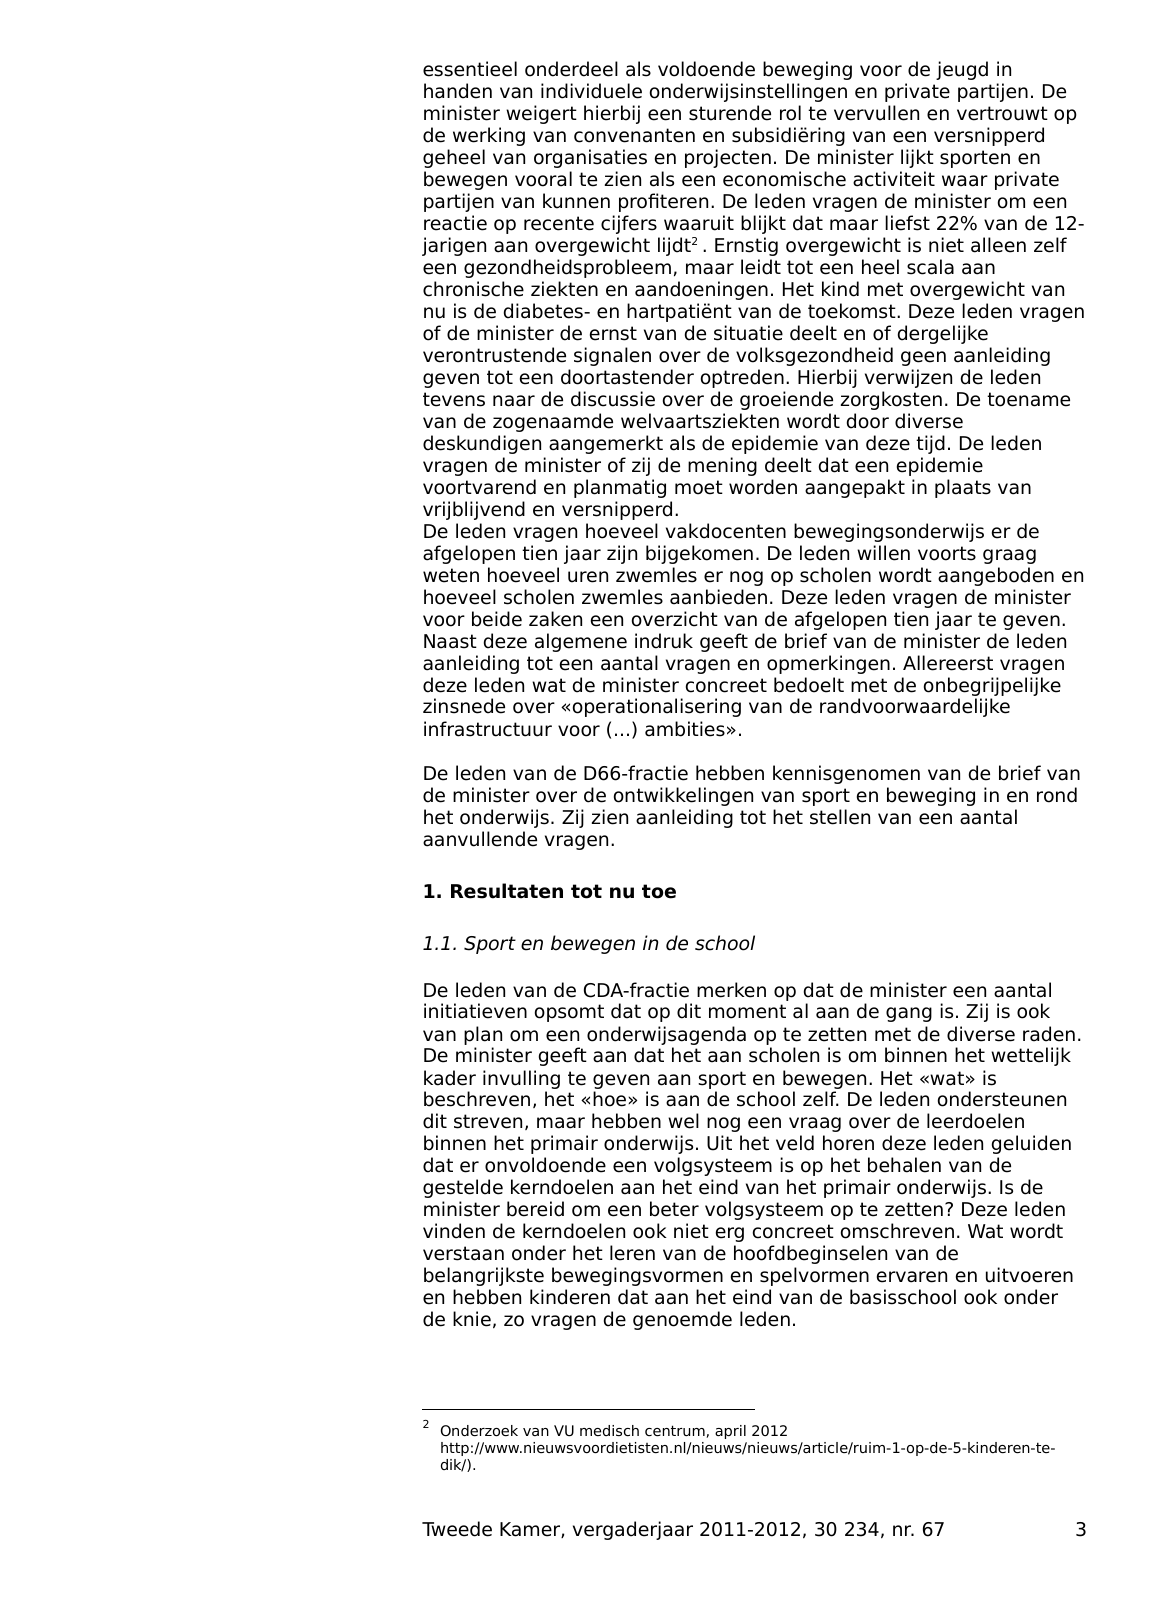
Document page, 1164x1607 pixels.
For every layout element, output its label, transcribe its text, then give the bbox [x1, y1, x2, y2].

text De leden van de CDA-fractie merken op dat de minister een aantal initiatieven opsomt dat op dit moment al aan de gang is. Zij is ook van plan om een onderwijsagenda op te zetten met de diverse raden. De minister geeft aan dat het aan scholen is om binnen het wettelijk kader invulling te geven aan sport en bewegen. Het «wat» is beschreven, het «hoe» is aan de school zelf. De leden ondersteunen dit streven, maar hebben wel nog een vraag over de leerdoelen binnen het primair onderwijs. Uit het veld horen deze leden geluiden dat er onvoldoende een volgsysteem is op het behalen van de gestelde kerndoelen aan het eind van het primair onderwijs. Is de minister bereid om een beter volgsysteem op te zetten? Deze leden vinden de kerndoelen ook niet erg concreet omschreven. Wat wordt verstaan onder het leren van de hoofdbeginselen van de belangrijkste bewegingsvormen en spelvormen ervaren en uitvoeren en hebben kinderen dat aan het eind van de basisschool ook onder de knie, zo vragen de genoemde leden. [422, 979, 1087, 1331]
subtitle 1. Resultaten tot nu toe [422, 881, 1087, 902]
text De leden van de D66-fractie hebben kennisgenomen van de brief van de minister over de ontwikkelingen van sport en beweging in en rond het onderwijs. Zij zien aanleiding tot het stellen van een aantal aanvullende vragen. [422, 763, 1087, 851]
text De leden vragen hoeveel vakdocenten bewegingsonderwijs er de afgelopen tien jaar zijn bijgekomen. De leden willen voorts graag weten hoeveel uren zwemles er nog op scholen wordt aangeboden en hoeveel scholen zwemles aanbieden. Deze leden vragen de minister voor beide zaken een overzicht van de afgelopen tien jaar te geven. [422, 521, 1087, 631]
subtitle 1.1. Sport en bewegen in de school [422, 932, 1087, 954]
text Onderzoek van VU medisch centrum, april 2012 http://www.nieuwsvoordietisten.nl/nieuws/nieuws/article/ruim-1-op-de-5-kinderen-te-dik/). [422, 1418, 1087, 1474]
text Naast deze algemene indruk geeft de brief van de minister de leden aanleiding tot een aantal vragen en opmerkingen. Allereerst vragen deze leden wat de minister concreet bedoelt met de onbegrijpelijke zinsnede over «operationalisering van de randvoorwaardelijke infrastructuur voor (...) ambities». [422, 631, 1087, 740]
text essentieel onderdeel als voldoende beweging voor de jeugd in handen van individuele onderwijsinstellingen en private partijen. De minister weigert hierbij een sturende rol te vervullen en vertrouwt op de werking van convenanten en subsidiëring van een versnipperd geheel van organisaties en projecten. De minister lijkt sporten en bewegen vooral te zien als een economische activiteit waar private partijen van kunnen profiteren. De leden vragen de minister om een reactie op recente cijfers waaruit blijkt dat maar liefst 22% van de 12-jarigen aan overgewicht lijdt. Ernstig overgewicht is niet alleen zelf een gezondheidsprobleem, maar leidt tot een heel scala aan chronische ziekten en aandoeningen. Het kind met overgewicht van nu is de diabetes- en hartpatiënt van de toekomst. Deze leden vragen of de minister de ernst van de situatie deelt en of dergelijke verontrustende signalen over de volksgezondheid geen aanleiding geven tot een doortastender optreden. Hierbij verwijzen de leden tevens naar de discussie over de groeiende zorgkosten. De toename van de zogenaamde welvaartsziekten wordt door diverse deskundigen aangemerkt als de epidemie van deze tijd. De leden vragen de minister of zij de mening deelt dat een epidemie voortvarend en planmatig moet worden aangepakt in plaats van vrijblijvend en versnipperd. [422, 59, 1087, 521]
